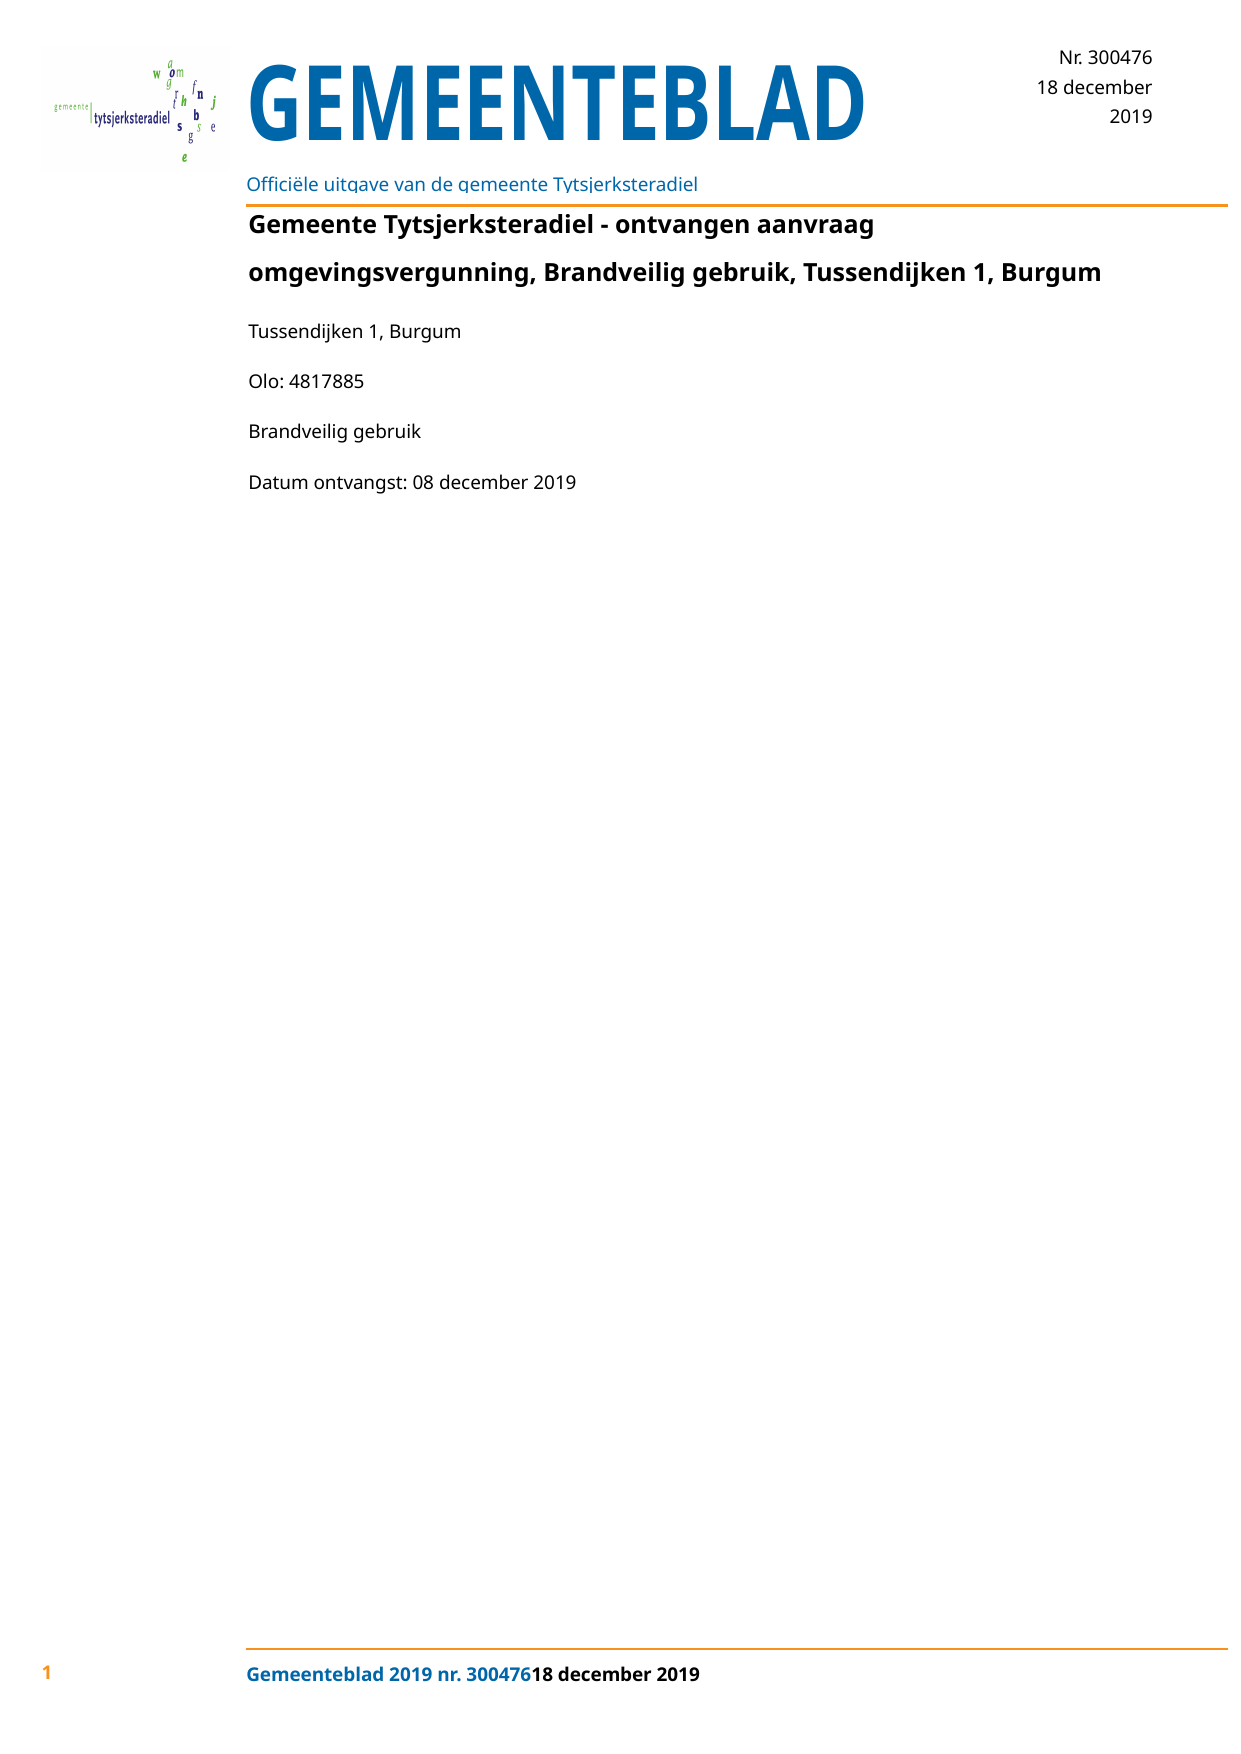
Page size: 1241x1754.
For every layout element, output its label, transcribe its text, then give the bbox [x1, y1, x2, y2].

text Olo: 4817885 [248, 368, 1152, 394]
text Datum ontvangst: 08 december 2019 [248, 469, 1152, 495]
picture [41, 47, 231, 172]
text Gemeente Tytsjerksteradiel - ontvangen aanvraag omgevingsvergunning, Brandveilig gebruik, Tussendijken 1, Burgum [248, 207, 1152, 288]
text Brandveilig gebruik [248, 419, 1152, 444]
text Tussendijken 1, Burgum [248, 318, 1152, 344]
